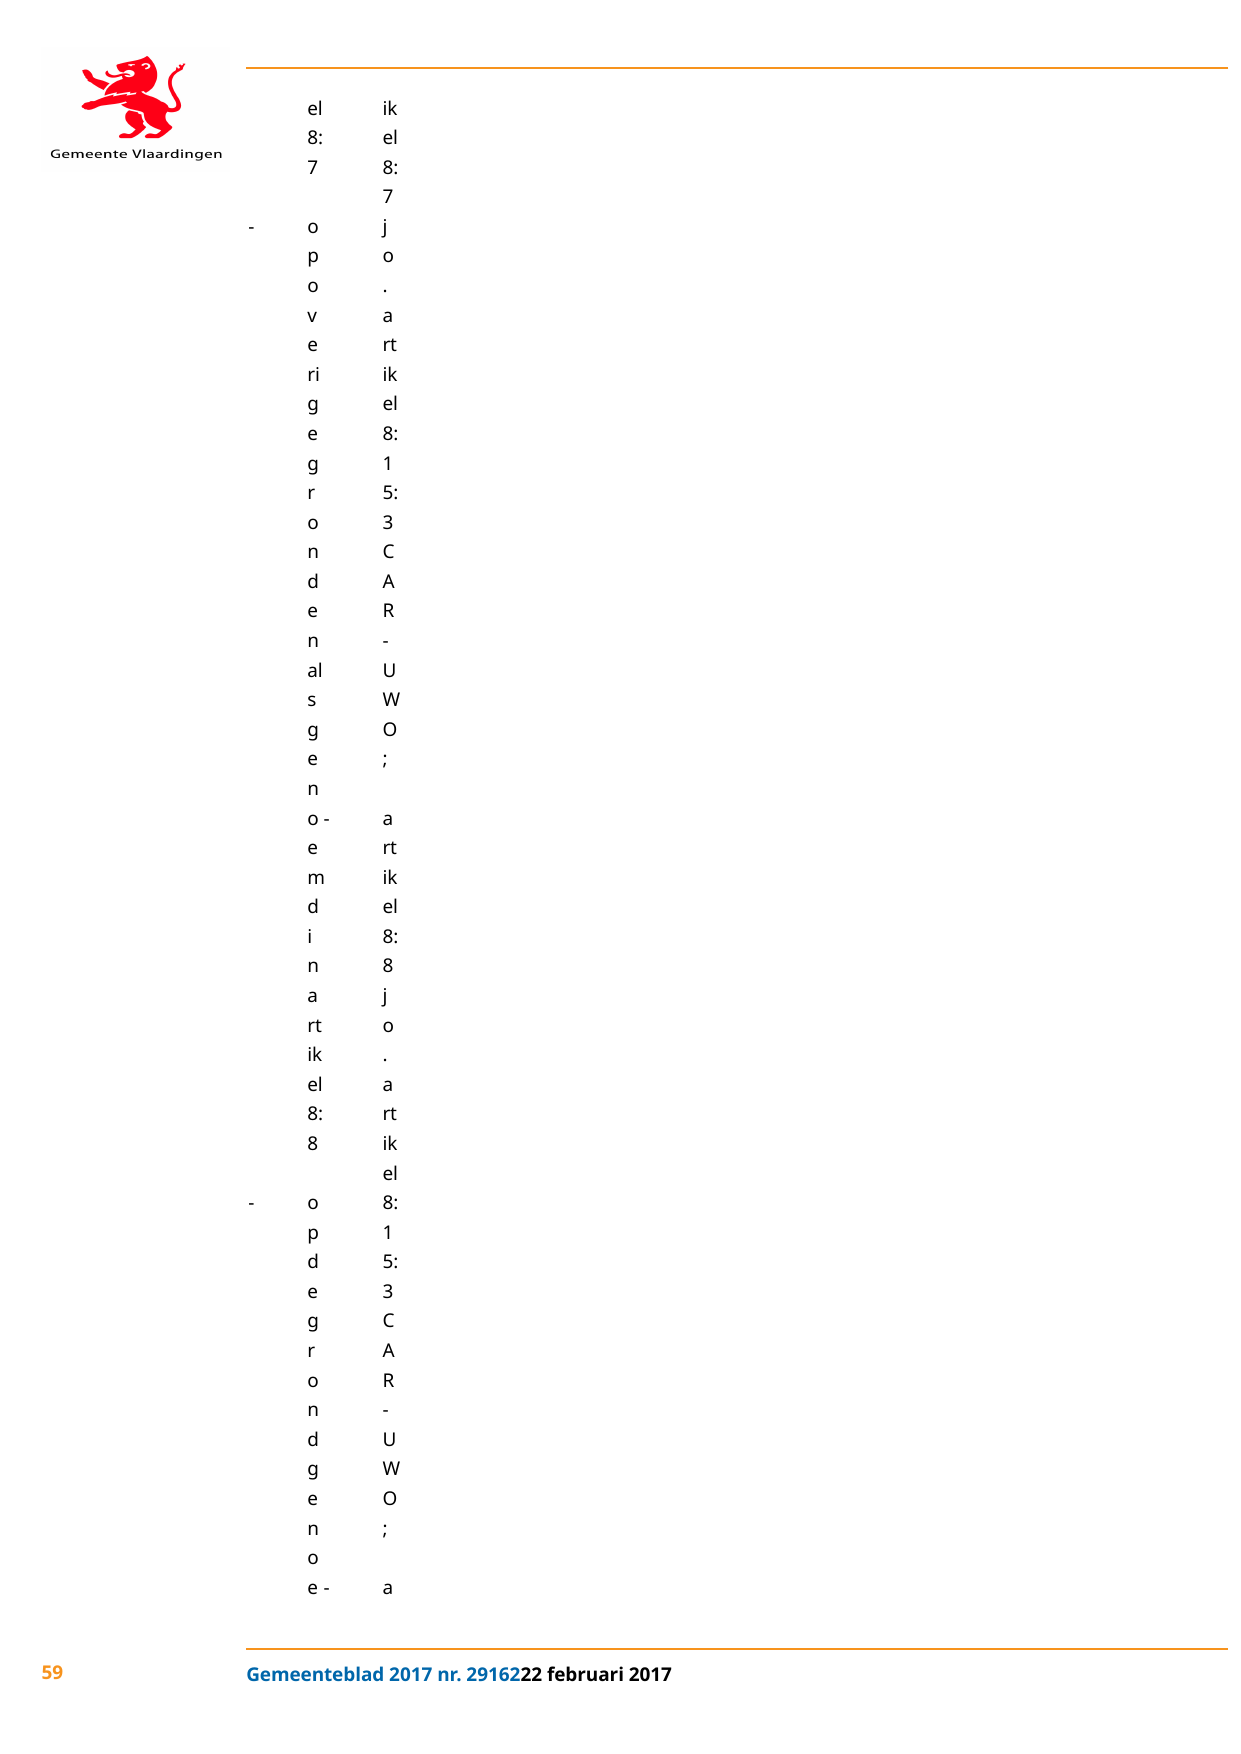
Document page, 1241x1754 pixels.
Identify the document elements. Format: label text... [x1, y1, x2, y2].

table_cell [549, 95, 624, 1600]
table_cell [399, 95, 474, 1600]
table_cell [625, 95, 700, 1600]
table_cell [474, 95, 549, 1600]
table_cell ikel 8:7 jo. artikel 8:15:3 CAR-UWO; artikel 8:8 jo. artikel 8:15:3 CAR-UWO; a [323, 95, 398, 1600]
picture [41, 47, 231, 172]
table_cell el 8:7 op overige gronden als genoemd in artikel 8:8 op de grond genoe [248, 95, 323, 1600]
